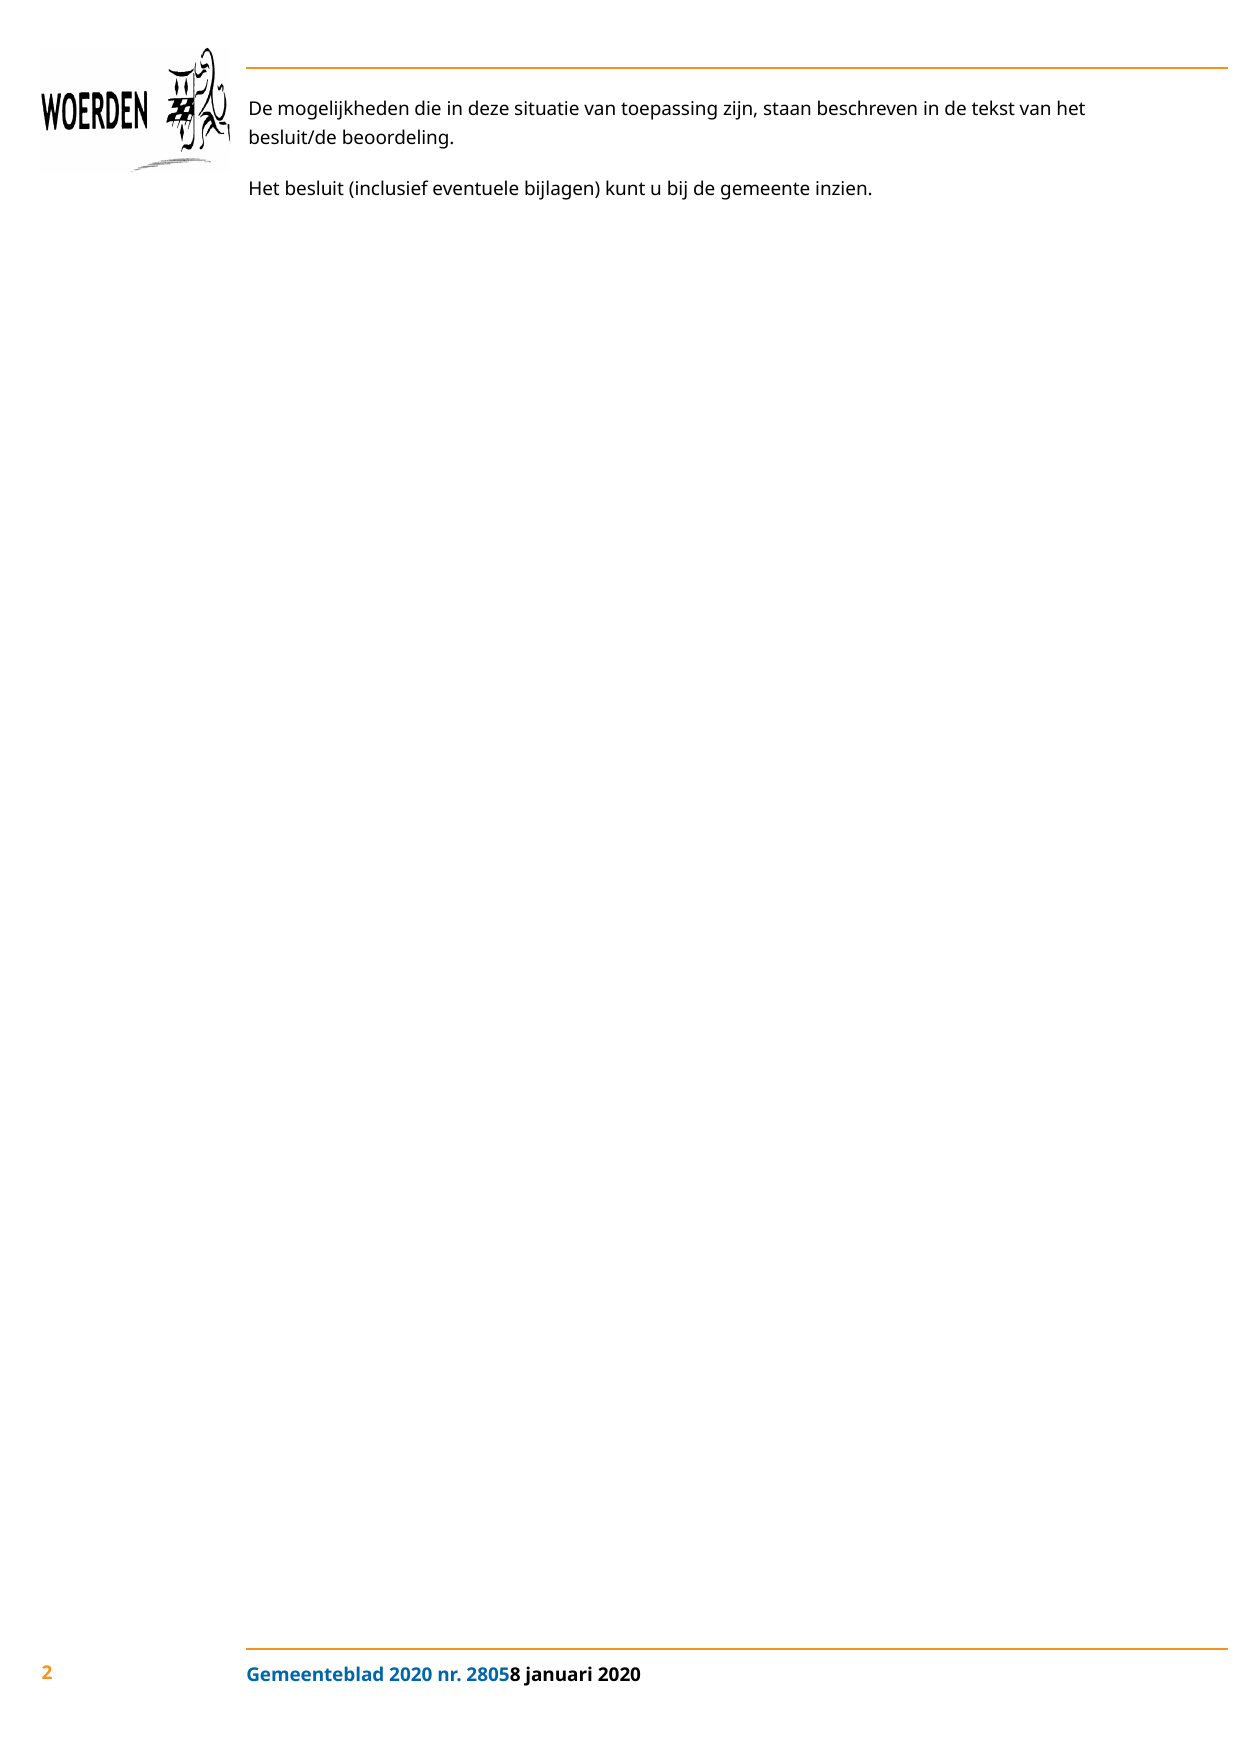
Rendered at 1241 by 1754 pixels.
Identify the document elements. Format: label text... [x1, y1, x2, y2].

picture [41, 47, 231, 172]
text Het besluit (inclusief eventuele bijlagen) kunt u bij de gemeente inzien. [248, 175, 1152, 201]
text De mogelijkheden die in deze situatie van toepassing zijn, staan beschreven in de tekst van het besluit/de beoordeling. [248, 95, 1152, 150]
